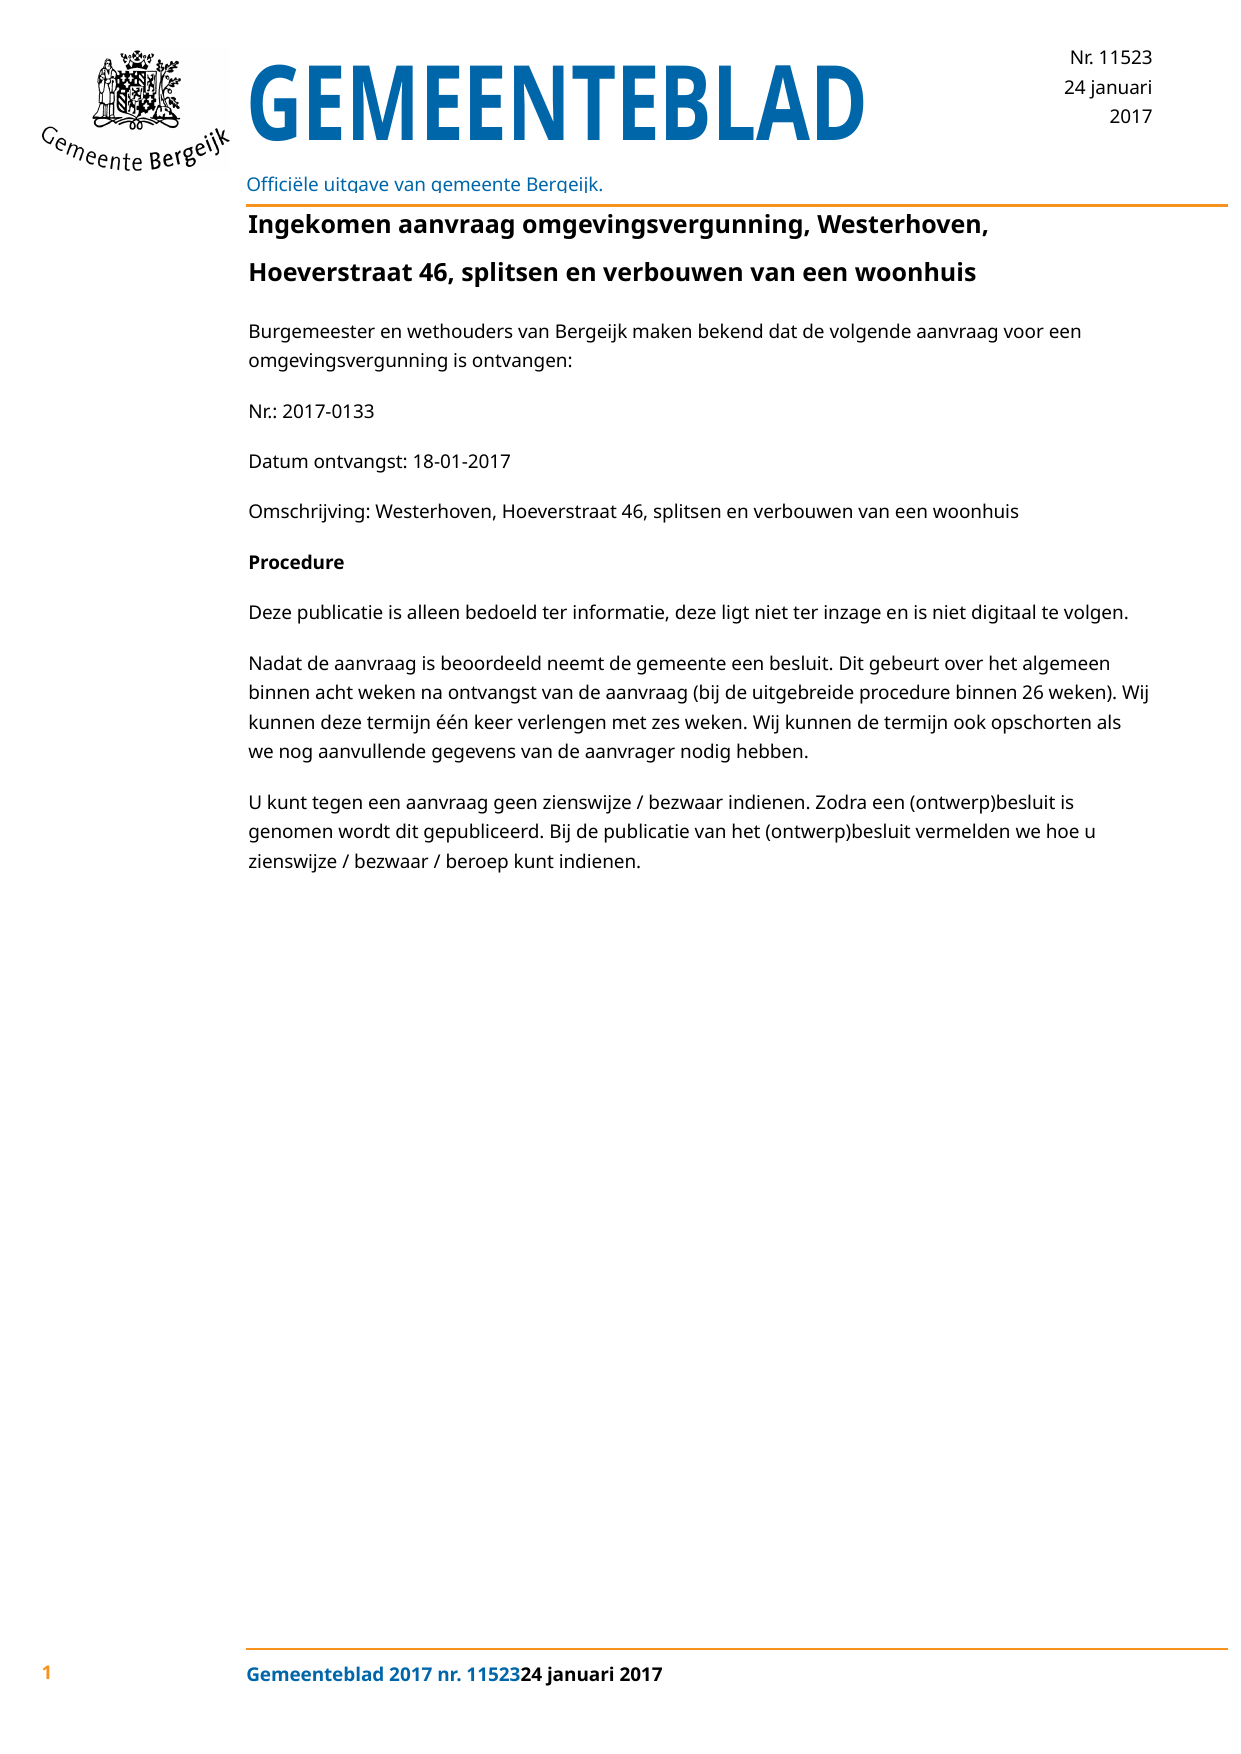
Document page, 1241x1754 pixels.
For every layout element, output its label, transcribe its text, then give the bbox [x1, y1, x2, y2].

picture [41, 47, 231, 172]
text Nr.: 2017-0133 [248, 398, 1152, 424]
text Procedure [248, 549, 1152, 575]
text Omschrijving: Westerhoven, Hoeverstraat 46, splitsen en verbouwen van een woonhuis [248, 499, 1152, 524]
text Burgemeester en wethouders van Bergeijk maken bekend dat de volgende aanvraag voor een omgevingsvergunning is ontvangen: [248, 318, 1152, 373]
text Datum ontvangst: 18-01-2017 [248, 448, 1152, 474]
text Nadat de aanvraag is beoordeeld neemt de gemeente een besluit. Dit gebeurt over het algemeen binnen acht weken na ontvangst van de aanvraag (bij de uitgebreide procedure binnen 26 weken). Wij kunnen deze termijn één keer verlengen met zes weken. Wij kunnen de termijn ook opschorten als we nog aanvullende gegevens van de aanvrager nodig hebben. [248, 650, 1152, 764]
text U kunt tegen een aanvraag geen zienswijze / bezwaar indienen. Zodra een (ontwerp)besluit is genomen wordt dit gepubliceerd. Bij de publicatie van het (ontwerp)besluit vermelden we hoe u zienswijze / bezwaar / beroep kunt indienen. [248, 789, 1152, 874]
text Deze publicatie is alleen bedoeld ter informatie, deze ligt niet ter inzage en is niet digitaal te volgen. [248, 599, 1152, 625]
text Ingekomen aanvraag omgevingsvergunning, Westerhoven, Hoeverstraat 46, splitsen en verbouwen van een woonhuis [248, 207, 1152, 288]
